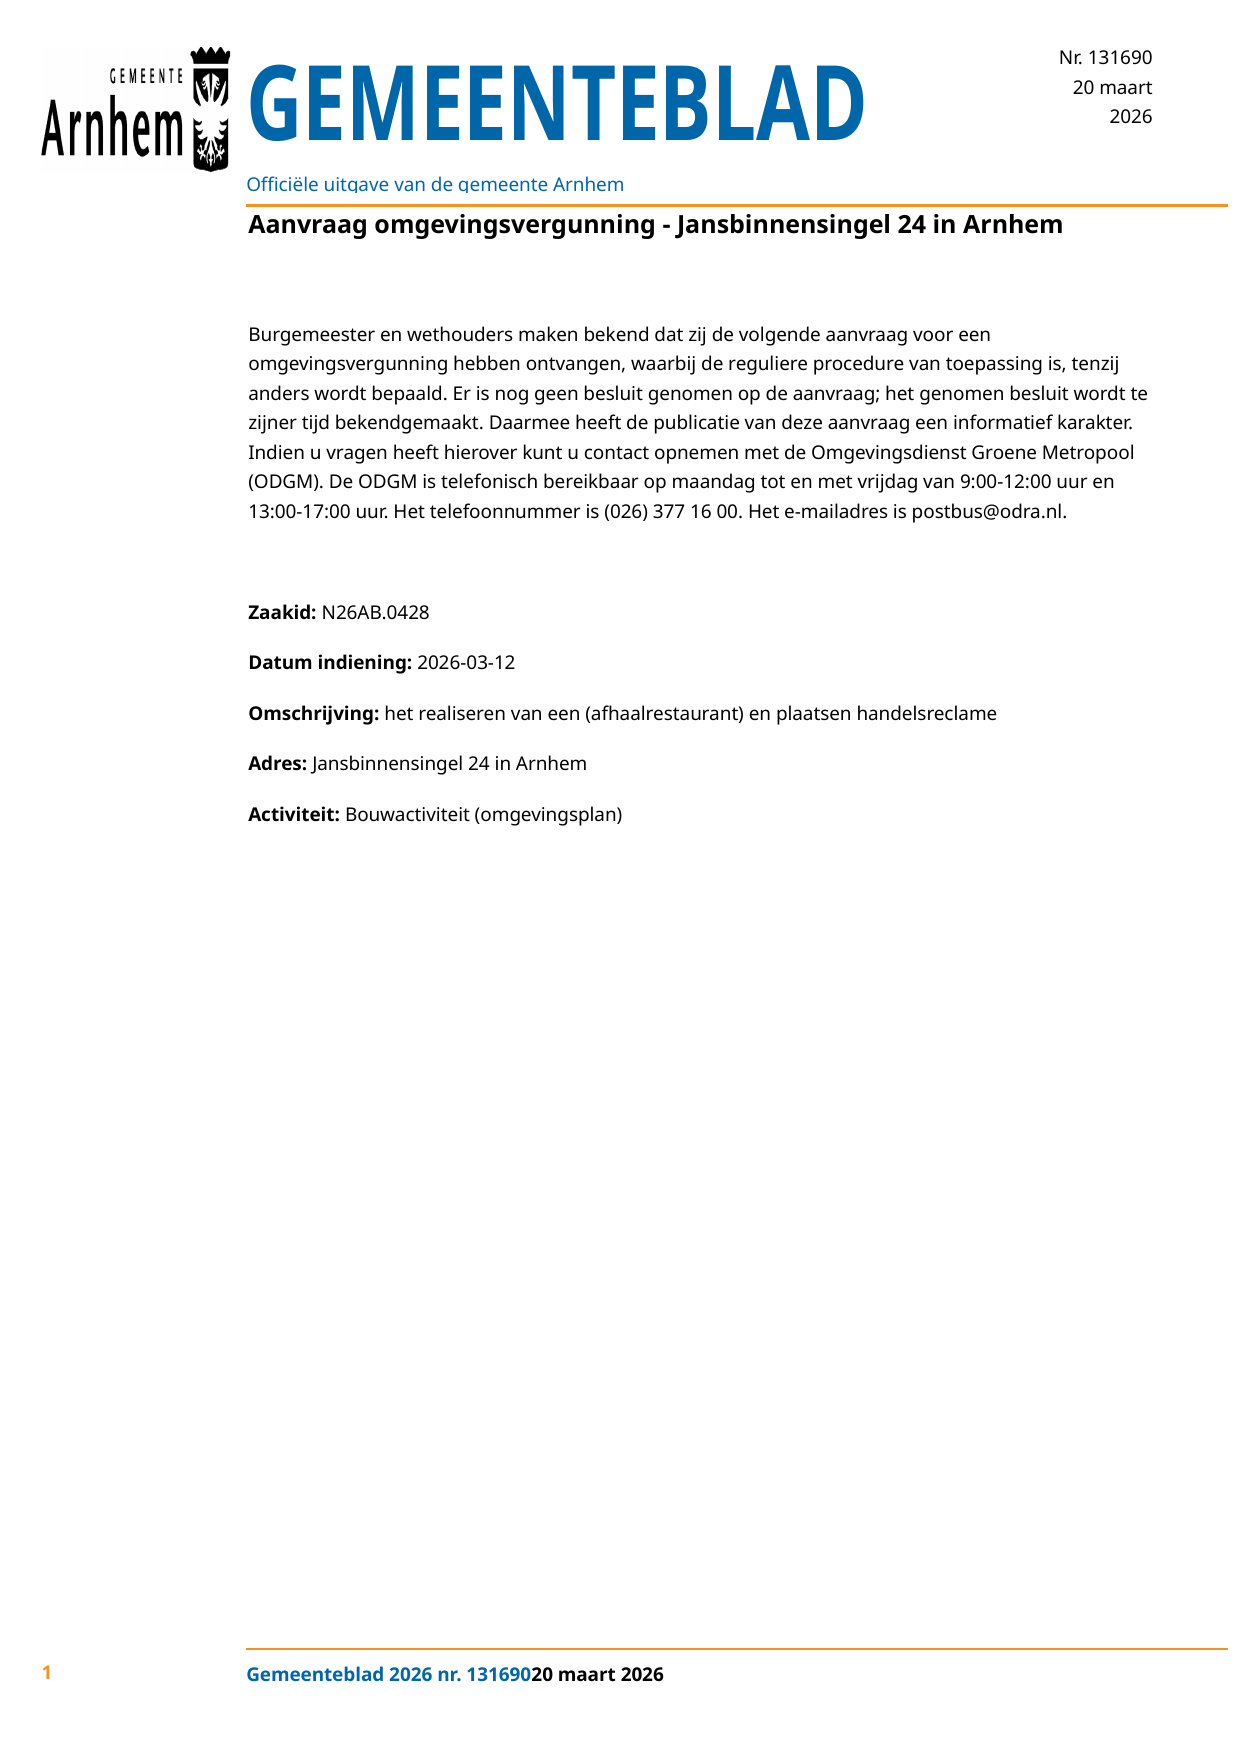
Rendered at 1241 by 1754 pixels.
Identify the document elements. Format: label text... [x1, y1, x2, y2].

text Omschrijving: het realiseren van een (afhaalrestaurant) en plaatsen handelsreclame [248, 700, 1152, 726]
text Adres: Jansbinnensingel 24 in Arnhem [248, 750, 1152, 776]
text Zaakid: N26AB.0428 [248, 599, 1152, 625]
text Datum indiening: 2026-03-12 [248, 649, 1152, 675]
picture [41, 47, 231, 172]
text Aanvraag omgevingsvergunning - Jansbinnensingel 24 in Arnhem [248, 207, 1152, 241]
text Burgemeester en wethouders maken bekend dat zij de volgende aanvraag voor een omgevingsvergunning hebben ontvangen, waarbij de reguliere procedure van toepassing is, tenzij anders wordt bepaald. Er is nog geen besluit genomen op de aanvraag; het genomen besluit wordt te zijner tijd bekendgemaakt. Daarmee heeft de publicatie van deze aanvraag een informatief karakter. Indien u vragen heeft hierover kunt u contact opnemen met de Omgevingsdienst Groene Metropool (ODGM). De ODGM is telefonisch bereikbaar op maandag tot en met vrijdag van 9:00-12:00 uur en 13:00-17:00 uur. Het telefoonnummer is (026) 377 16 00. Het e-mailadres is postbus@odra.nl. [248, 321, 1152, 524]
text Activiteit: Bouwactiviteit (omgevingsplan) [248, 801, 1152, 826]
